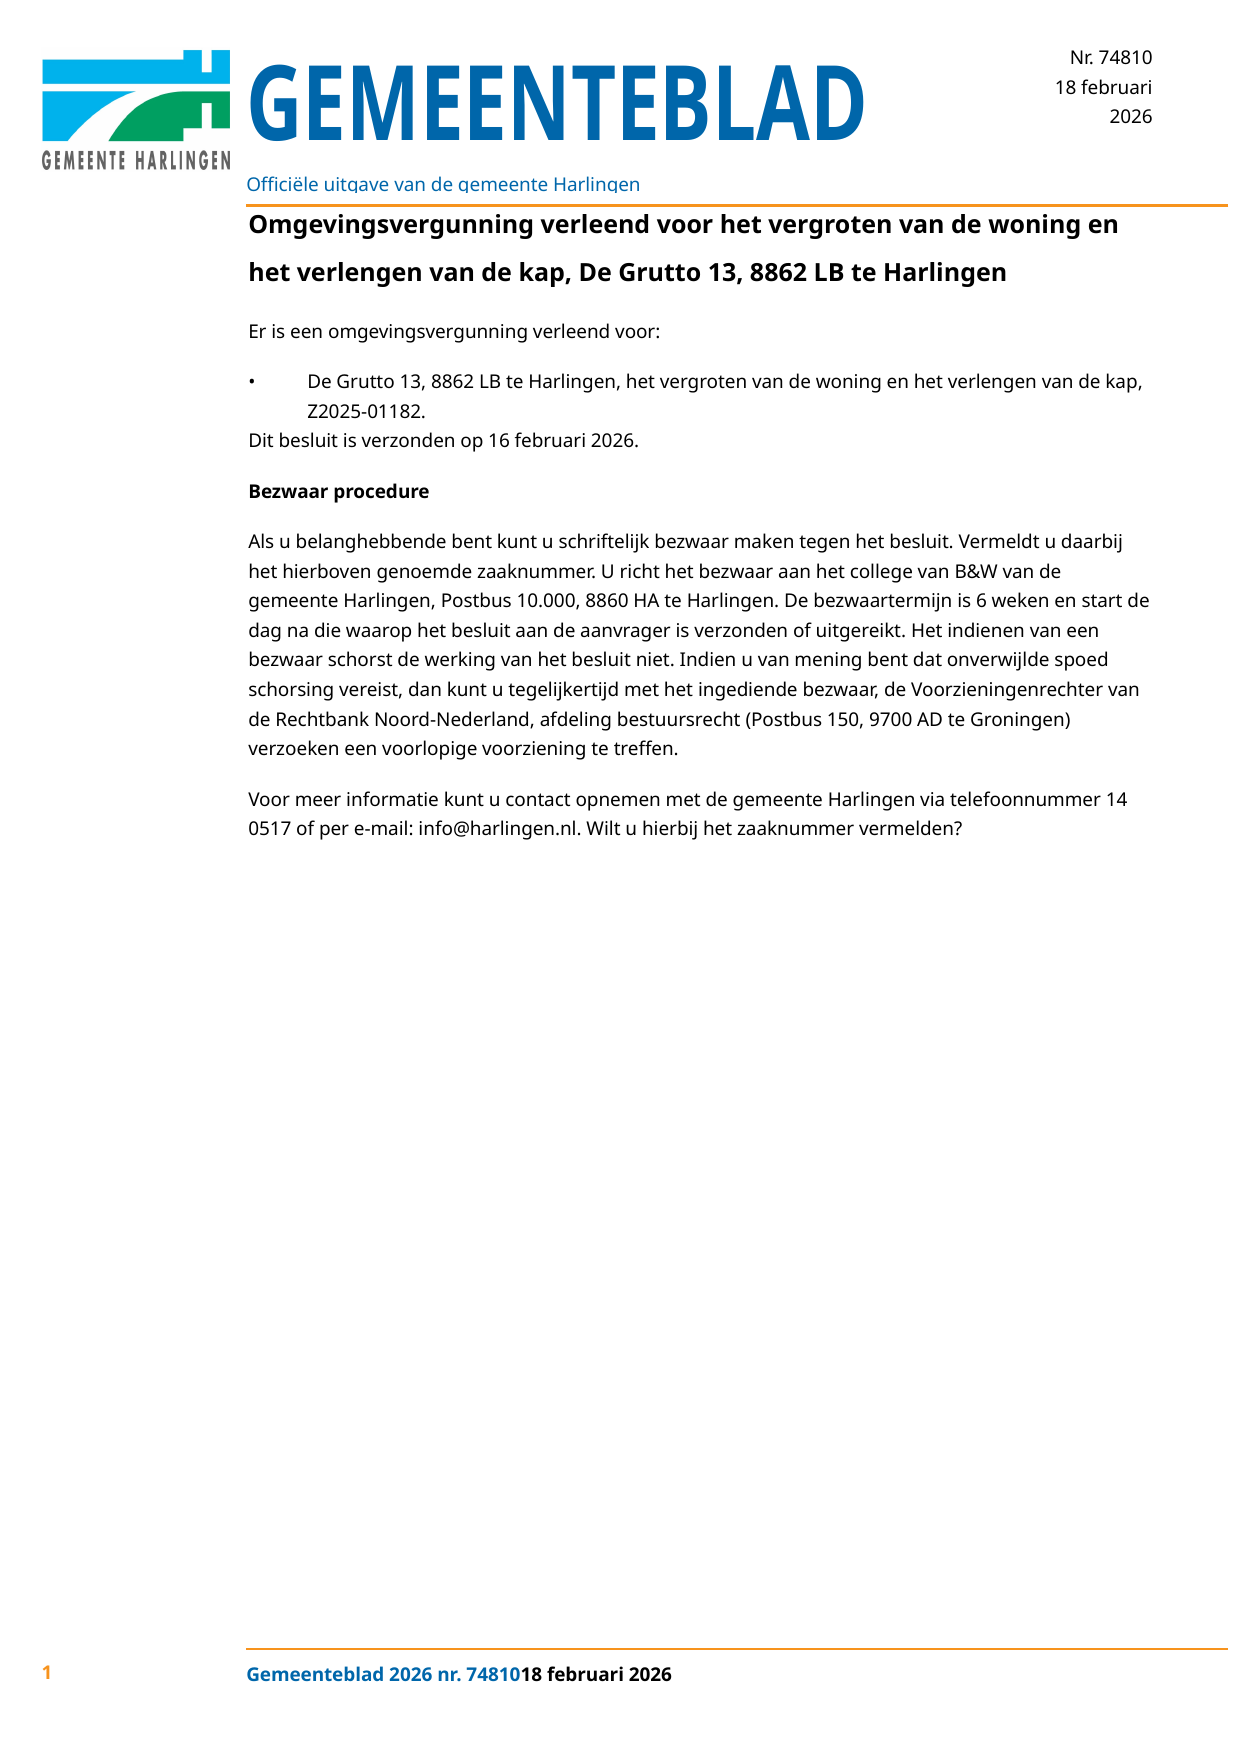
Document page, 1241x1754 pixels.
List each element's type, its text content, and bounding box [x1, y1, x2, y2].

text Dit besluit is verzonden op 16 februari 2026. [248, 427, 1152, 453]
text Er is een omgevingsvergunning verleend voor: [248, 318, 1152, 344]
list De Grutto 13, 8862 LB te Harlingen, het vergroten van de woning en het verlengen van de kap, Z2025-01182. [248, 368, 1152, 424]
text Als u belanghebbende bent kunt u schriftelijk bezwaar maken tegen het besluit. Vermeldt u daarbij het hierboven genoemde zaaknummer. U richt het bezwaar aan het college van B&W van de gemeente Harlingen, Postbus 10.000, 8860 HA te Harlingen. De bezwaartermijn is 6 weken en start de dag na die waarop het besluit aan de aanvrager is verzonden of uitgereikt. Het indienen van een bezwaar schorst de werking van het besluit niet. Indien u van mening bent dat onverwijlde spoed schorsing vereist, dan kunt u tegelijkertijd met het ingediende bezwaar, de Voorzieningenrechter van de Rechtbank Noord-Nederland, afdeling bestuursrecht (Postbus 150, 9700 AD te Groningen) verzoeken een voorlopige voorziening te treffen. [248, 528, 1152, 761]
text Omgevingsvergunning verleend voor het vergroten van de woning en het verlengen van de kap, De Grutto 13, 8862 LB te Harlingen [248, 207, 1152, 288]
text Bezwaar procedure [248, 478, 1152, 504]
picture [41, 47, 231, 172]
text Voor meer informatie kunt u contact opnemen met de gemeente Harlingen via telefoonnummer 14 0517 of per e-mail: info@harlingen.nl. Wilt u hierbij het zaaknummer vermelden? [248, 786, 1152, 841]
